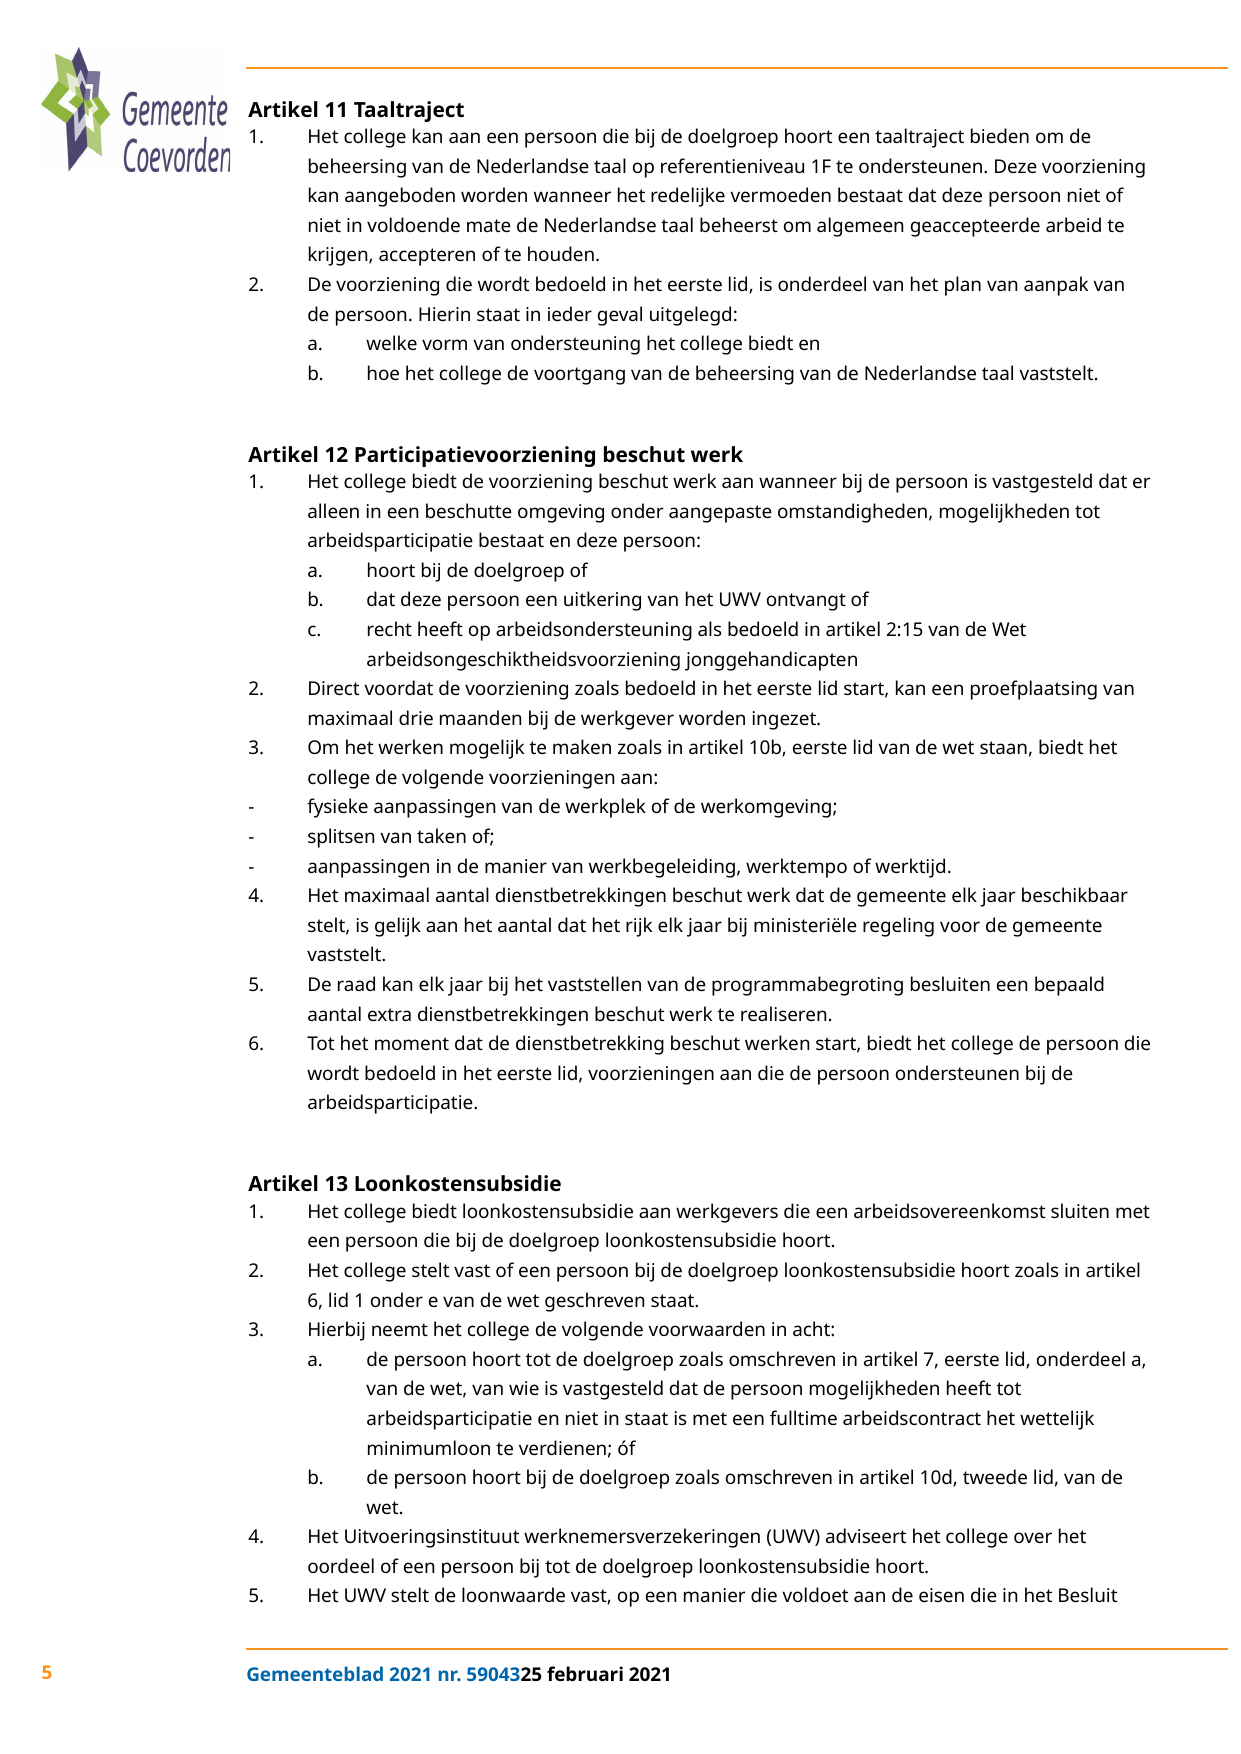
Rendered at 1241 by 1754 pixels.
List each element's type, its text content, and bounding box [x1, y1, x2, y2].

list aanpassingen in de manier van werkbegeleiding, werktempo of werktijd. [248, 853, 1152, 879]
list Het college kan aan een persoon die bij de doelgroep hoort een taaltraject bieden om de beheersing van de Nederlandse taal op referentieniveau 1F te ondersteunen. Deze voorziening kan aangeboden worden wanneer het redelijke vermoeden bestaat dat deze persoon niet of niet in voldoende mate de Nederlandse taal beheerst om algemeen geaccepteerde arbeid te krijgen, accepteren of te houden. [248, 123, 1152, 267]
list recht heeft op arbeidsondersteuning als bedoeld in artikel 2:15 van de Wet arbeidsongeschiktheidsvoorziening jonggehandicapten [307, 616, 1152, 672]
list Tot het moment dat de dienstbetrekking beschut werken start, biedt het college de persoon die wordt bedoeld in het eerste lid, voorzieningen aan die de persoon ondersteunen bij de arbeidsparticipatie. [248, 1030, 1152, 1115]
list de persoon hoort bij de doelgroep zoals omschreven in artikel 10d, tweede lid, van de wet. [307, 1464, 1152, 1519]
list Het college stelt vast of een persoon bij de doelgroep loonkostensubsidie hoort zoals in artikel 6, lid 1 onder e van de wet geschreven staat. [248, 1257, 1152, 1312]
list dat deze persoon een uitkering van het UWV ontvangt of [307, 587, 1152, 612]
text Artikel 12 Participatievoorziening beschut werk [248, 440, 1152, 468]
list hoe het college de voortgang van de beheersing van de Nederlandse taal vaststelt. [307, 360, 1152, 386]
picture [41, 47, 231, 172]
list Het UWV stelt de loonwaarde vast, op een manier die voldoet aan de eisen die in het Besluit [248, 1583, 1152, 1608]
list splitsen van taken of; [248, 823, 1152, 849]
list Het college biedt loonkostensubsidie aan werkgevers die een arbeidsovereenkomst sluiten met een persoon die bij de doelgroep loonkostensubsidie hoort. [248, 1198, 1152, 1253]
text Artikel 13 Loonkostensubsidie [248, 1169, 1152, 1198]
list fysieke aanpassingen van de werkplek of de werkomgeving; [248, 794, 1152, 819]
list Het Uitvoeringsinstituut werknemersverzekeringen (UWV) adviseert het college over het oordeel of een persoon bij tot de doelgroep loonkostensubsidie hoort. [248, 1523, 1152, 1579]
list Het maximaal aantal dienstbetrekkingen beschut werk dat de gemeente elk jaar beschikbaar stelt, is gelijk aan het aantal dat het rijk elk jaar bij ministeriële regeling voor de gemeente vaststelt. [248, 882, 1152, 967]
list Hierbij neemt het college de volgende voorwaarden in acht: [248, 1316, 1152, 1342]
list Om het werken mogelijk te maken zoals in artikel 10b, eerste lid van de wet staan, biedt het college de volgende voorzieningen aan: [248, 734, 1152, 790]
list De voorziening die wordt bedoeld in het eerste lid, is onderdeel van het plan van aanpak van de persoon. Hierin staat in ieder geval uitgelegd: [248, 271, 1152, 326]
text Artikel 11 Taaltraject [248, 95, 1152, 123]
list welke vorm van ondersteuning het college biedt en [307, 330, 1152, 356]
list Direct voordat de voorziening zoals bedoeld in het eerste lid start, kan een proefplaatsing van maximaal drie maanden bij de werkgever worden ingezet. [248, 675, 1152, 731]
list De raad kan elk jaar bij het vaststellen van de programmabegroting besluiten een bepaald aantal extra dienstbetrekkingen beschut werk te realiseren. [248, 971, 1152, 1027]
list Het college biedt de voorziening beschut werk aan wanneer bij de persoon is vastgesteld dat er alleen in een beschutte omgeving onder aangepaste omstandigheden, mogelijkheden tot arbeidsparticipatie bestaat en deze persoon: [248, 468, 1152, 553]
list de persoon hoort tot de doelgroep zoals omschreven in artikel 7, eerste lid, onderdeel a, van de wet, van wie is vastgesteld dat de persoon mogelijkheden heeft tot arbeidsparticipatie en niet in staat is met een fulltime arbeidscontract het wettelijk minimumloon te verdienen; óf [307, 1346, 1152, 1460]
list hoort bij de doelgroep of [307, 557, 1152, 583]
